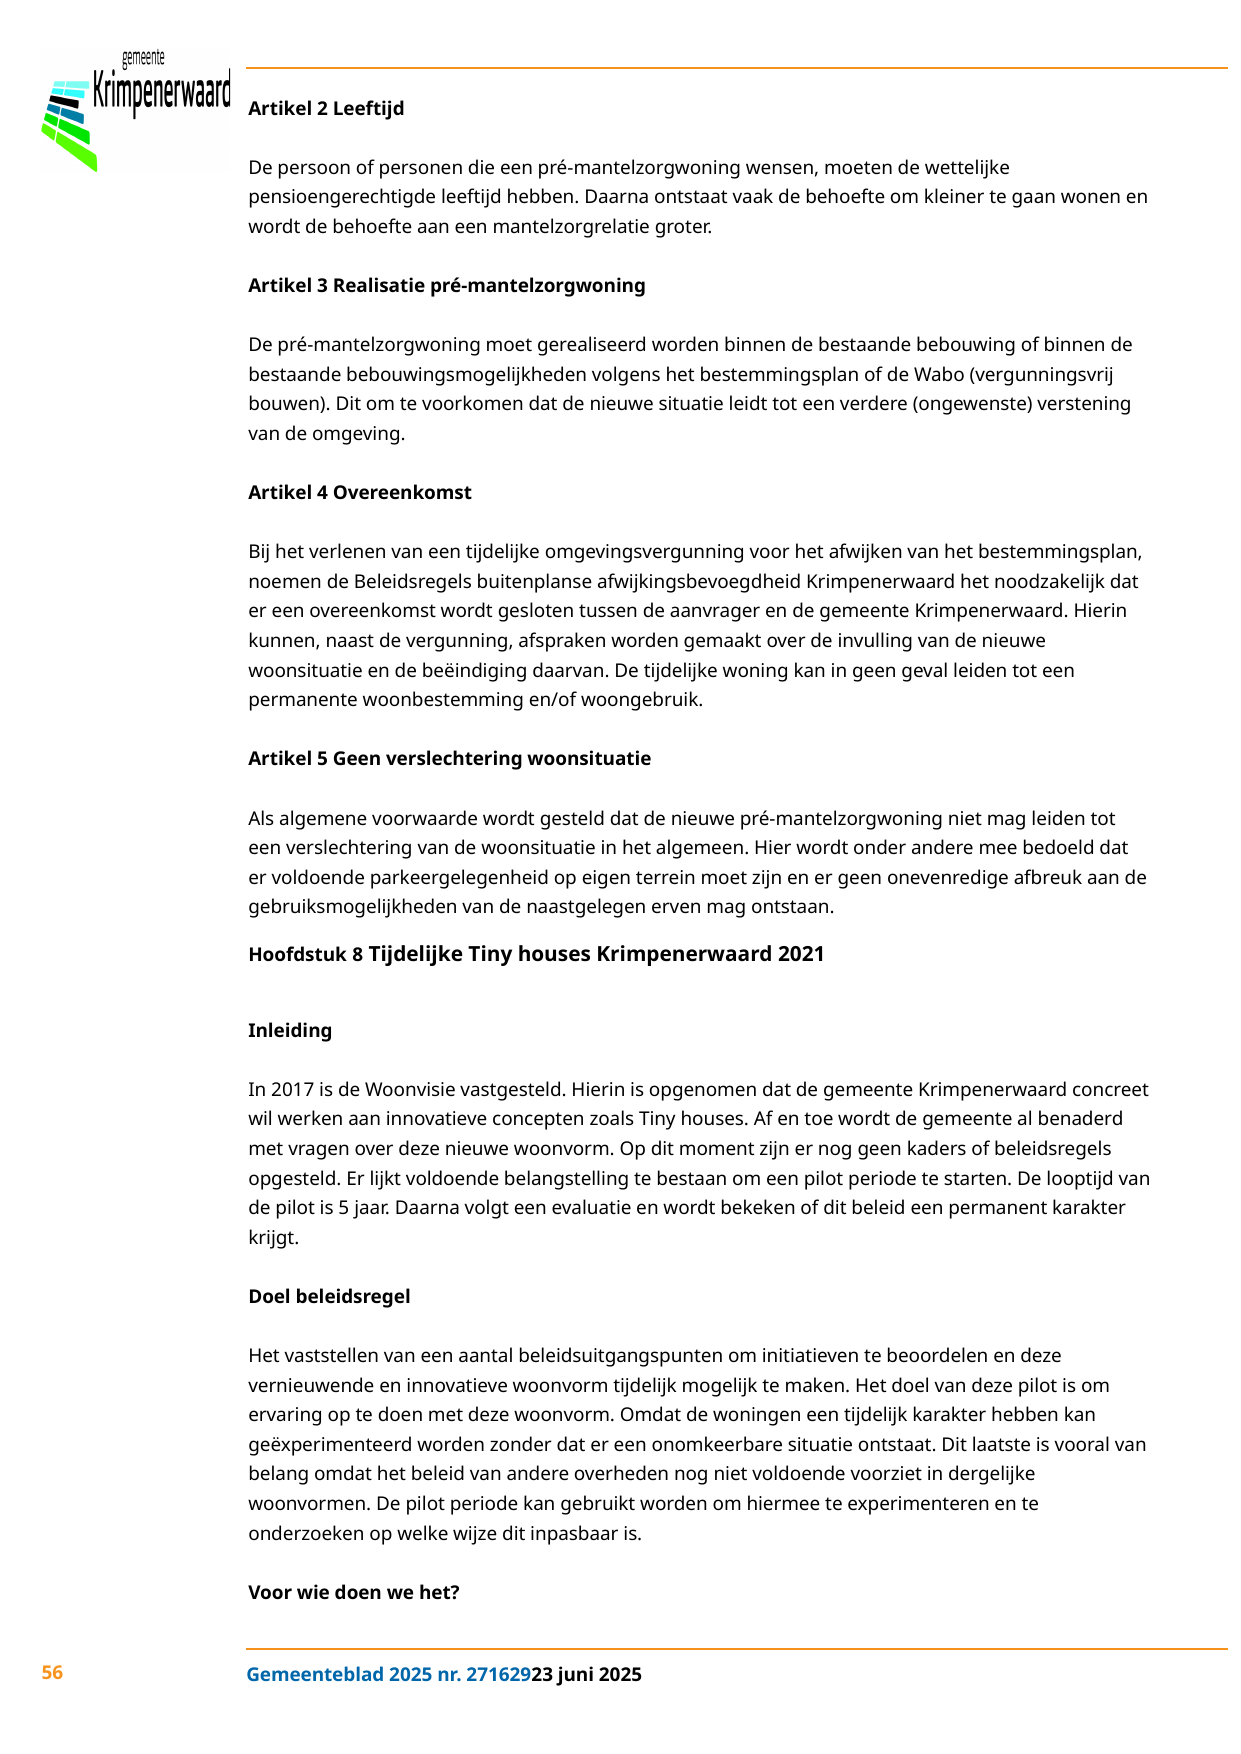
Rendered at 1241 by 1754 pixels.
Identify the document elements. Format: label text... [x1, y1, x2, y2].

text Voor wie doen we het? [248, 1579, 1152, 1605]
text Het vaststellen van een aantal beleidsuitgangspunten om initiatieven te beoordelen en deze vernieuwende en innovatieve woonvorm tijdelijk mogelijk te maken. Het doel van deze pilot is om ervaring op te doen met deze woonvorm. Omdat de woningen een tijdelijk karakter hebben kan geëxperimenteerd worden zonder dat er een onomkeerbare situatie ontstaat. Dit laatste is vooral van belang omdat het beleid van andere overheden nog niet voldoende voorziet in dergelijke woonvormen. De pilot periode kan gebruikt worden om hiermee te experimenteren en te onderzoeken op welke wijze dit inpasbaar is. [248, 1342, 1152, 1546]
text Inleiding [248, 1017, 1152, 1043]
text Artikel 2 Leeftijd [248, 95, 1152, 121]
text In 2017 is de Woonvisie vastgesteld. Hierin is opgenomen dat de gemeente Krimpenerwaard concreet wil werken aan innovatieve concepten zoals Tiny houses. Af en toe wordt de gemeente al benaderd met vragen over deze nieuwe woonvorm. Op dit moment zijn er nog geen kaders of beleidsregels opgesteld. Er lijkt voldoende belangstelling te bestaan om een pilot periode te starten. De looptijd van de pilot is 5 jaar. Daarna volgt een evaluatie en wordt bekeken of dit beleid een permanent karakter krijgt. [248, 1076, 1152, 1250]
picture [41, 47, 231, 172]
text De persoon of personen die een pré-mantelzorgwoning wensen, moeten de wettelijke pensioengerechtigde leeftijd hebben. Daarna ontstaat vaak de behoefte om kleiner te gaan wonen en wordt de behoefte aan een mantelzorgrelatie groter. [248, 154, 1152, 239]
text Artikel 4 Overeenkomst [248, 479, 1152, 505]
text Als algemene voorwaarde wordt gesteld dat de nieuwe pré-mantelzorgwoning niet mag leiden tot een verslechtering van de woonsituatie in het algemeen. Hier wordt onder andere mee bedoeld dat er voldoende parkeergelegenheid op eigen terrein moet zijn en er geen onevenredige afbreuk aan de gebruiksmogelijkheden van de naastgelegen erven mag ontstaan. [248, 805, 1152, 919]
text Doel beleidsregel [248, 1283, 1152, 1309]
text Bij het verlenen van een tijdelijke omgevingsvergunning voor het afwijken van het bestemmingsplan, noemen de Beleidsregels buitenplanse afwijkingsbevoegdheid Krimpenerwaard het noodzakelijk dat er een overeenkomst wordt gesloten tussen de aanvrager en de gemeente Krimpenerwaard. Hierin kunnen, naast de vergunning, afspraken worden gemaakt over de invulling van de nieuwe woonsituatie en de beëindiging daarvan. De tijdelijke woning kan in geen geval leiden tot een permanente woonbestemming en/of woongebruik. [248, 538, 1152, 712]
text De pré-mantelzorgwoning moet gerealiseerd worden binnen de bestaande bebouwing of binnen de bestaande bebouwingsmogelijkheden volgens het bestemmingsplan of de Wabo (vergunningsvrij bouwen). Dit om te voorkomen dat de nieuwe situatie leidt tot een verdere (ongewenste) verstening van de omgeving. [248, 331, 1152, 446]
text Artikel 3 Realisatie pré-mantelzorgwoning [248, 272, 1152, 298]
text Artikel 5 Geen verslechtering woonsituatie [248, 746, 1152, 771]
text Hoofdstuk 8 Tijdelijke Tiny houses Krimpenerwaard 2021 [248, 939, 1152, 968]
